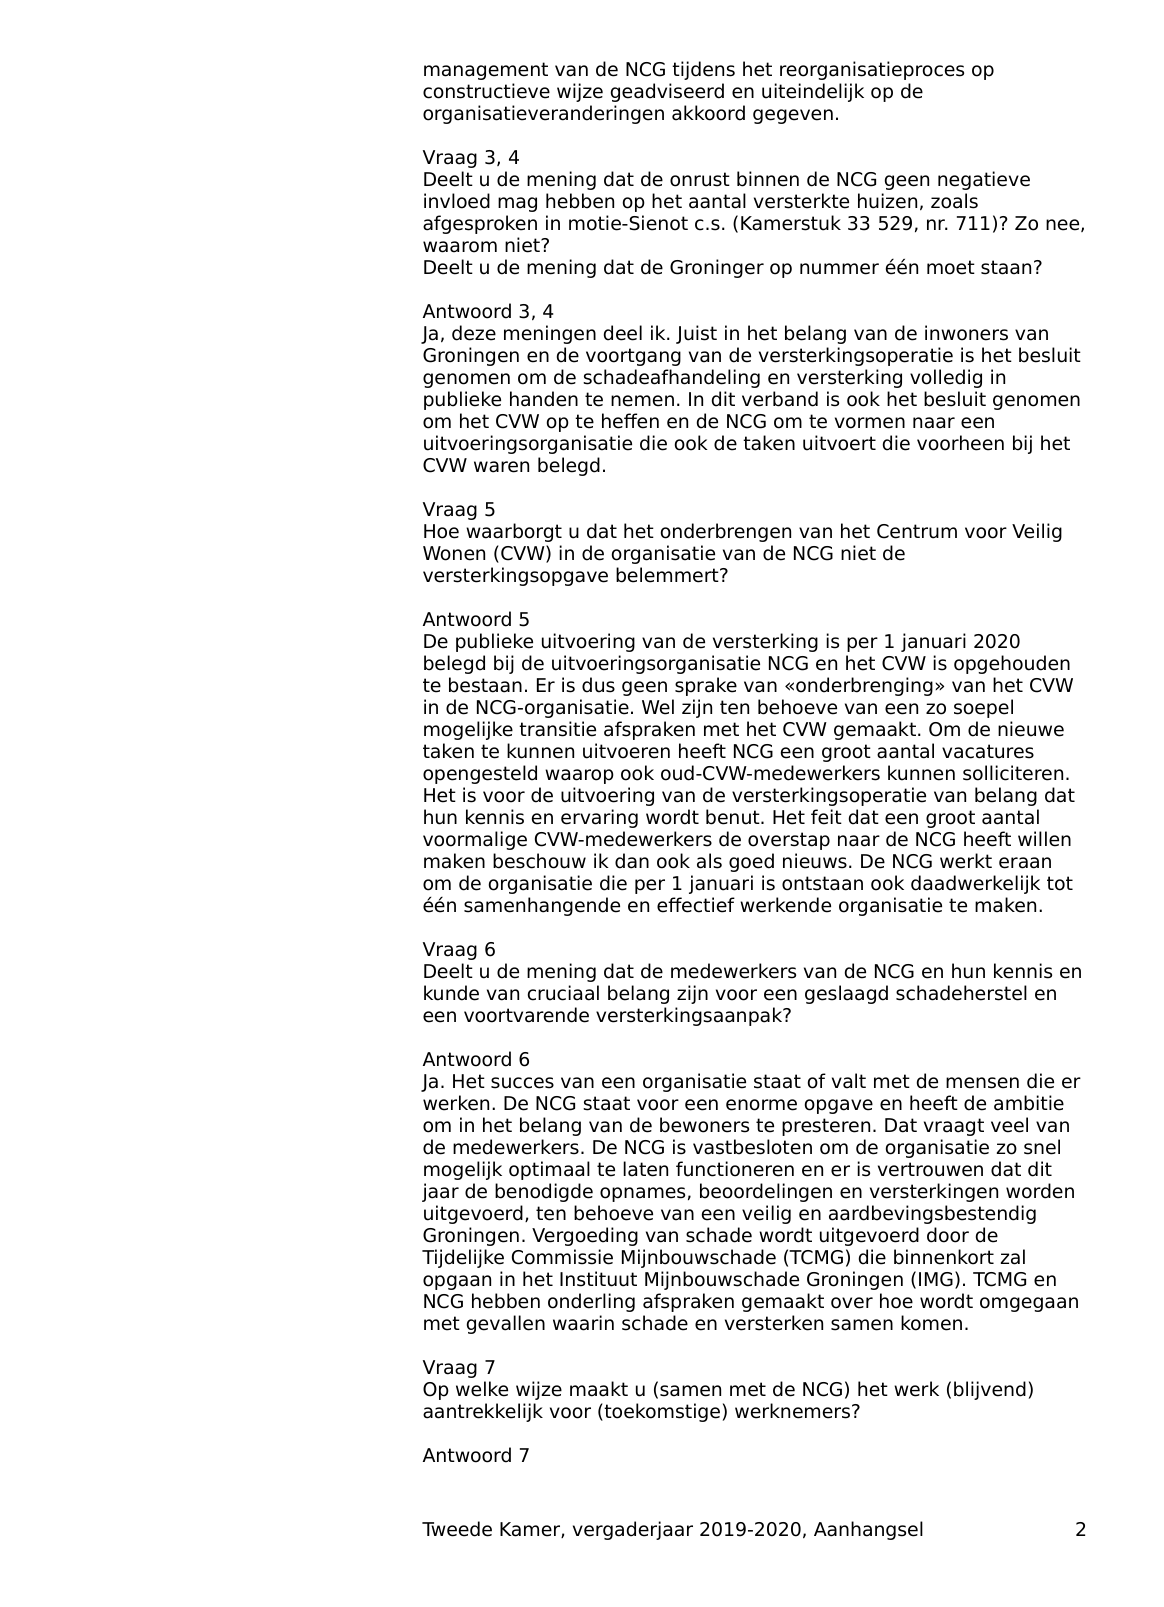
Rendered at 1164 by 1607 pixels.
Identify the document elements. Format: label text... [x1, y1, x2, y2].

text Vraag 5 [422, 499, 1087, 521]
text Vraag 6 [422, 939, 1087, 961]
text Ja. Het succes van een organisatie staat of valt met de mensen die er werken. De NCG staat voor een enorme opgave en heeft de ambitie om in het belang van de bewoners te presteren. Dat vraagt veel van de medewerkers. De NCG is vastbesloten om de organisatie zo snel mogelijk optimaal te laten functioneren en er is vertrouwen dat dit jaar de benodigde opnames, beoordelingen en versterkingen worden uitgevoerd, ten behoeve van een veilig en aardbevingsbestendig Groningen. Vergoeding van schade wordt uitgevoerd door de Tijdelijke Commissie Mijnbouwschade (TCMG) die binnenkort zal opgaan in het Instituut Mijnbouwschade Groningen (IMG). TCMG en NCG hebben onderling afspraken gemaakt over hoe wordt omgegaan met gevallen waarin schade en versterken samen komen. [422, 1071, 1087, 1335]
text Antwoord 5 [422, 609, 1087, 631]
text Antwoord 7 [422, 1445, 1087, 1467]
text Deelt u de mening dat de onrust binnen de NCG geen negatieve invloed mag hebben op het aantal versterkte huizen, zoals afgesproken in motie-Sienot c.s. (Kamerstuk 33 529, nr. 711)? Zo nee, waarom niet? [422, 169, 1087, 257]
text Hoe waarborgt u dat het onderbrengen van het Centrum voor Veilig Wonen (CVW) in de organisatie van de NCG niet de versterkingsopgave belemmert? [422, 521, 1087, 587]
text Antwoord 6 [422, 1049, 1087, 1071]
text Deelt u de mening dat de Groninger op nummer één moet staan? [422, 257, 1087, 279]
text Deelt u de mening dat de medewerkers van de NCG en hun kennis en kunde van cruciaal belang zijn voor een geslaagd schadeherstel en een voortvarende versterkingsaanpak? [422, 961, 1087, 1027]
text Op welke wijze maakt u (samen met de NCG) het werk (blijvend) aantrekkelijk voor (toekomstige) werknemers? [422, 1379, 1087, 1423]
text De publieke uitvoering van de versterking is per 1 januari 2020 belegd bij de uitvoeringsorganisatie NCG en het CVW is opgehouden te bestaan. Er is dus geen sprake van «onderbrenging» van het CVW in de NCG-organisatie. Wel zijn ten behoeve van een zo soepel mogelijke transitie afspraken met het CVW gemaakt. Om de nieuwe taken te kunnen uitvoeren heeft NCG een groot aantal vacatures opengesteld waarop ook oud-CVW-medewerkers kunnen solliciteren. Het is voor de uitvoering van de versterkingsoperatie van belang dat hun kennis en ervaring wordt benut. Het feit dat een groot aantal voormalige CVW-medewerkers de overstap naar de NCG heeft willen maken beschouw ik dan ook als goed nieuws. De NCG werkt eraan om de organisatie die per 1 januari is ontstaan ook daadwerkelijk tot één samenhangende en effectief werkende organisatie te maken. [422, 631, 1087, 917]
text Antwoord 3, 4 [422, 301, 1087, 323]
text Ja, deze meningen deel ik. Juist in het belang van de inwoners van Groningen en de voortgang van de versterkingsoperatie is het besluit genomen om de schadeafhandeling en versterking volledig in publieke handen te nemen. In dit verband is ook het besluit genomen om het CVW op te heffen en de NCG om te vormen naar een uitvoeringsorganisatie die ook de taken uitvoert die voorheen bij het CVW waren belegd. [422, 323, 1087, 477]
text Vraag 3, 4 [422, 147, 1087, 169]
text management van de NCG tijdens het reorganisatieproces op constructieve wijze geadviseerd en uiteindelijk op de organisatieveranderingen akkoord gegeven. [422, 59, 1087, 125]
text Vraag 7 [422, 1357, 1087, 1379]
